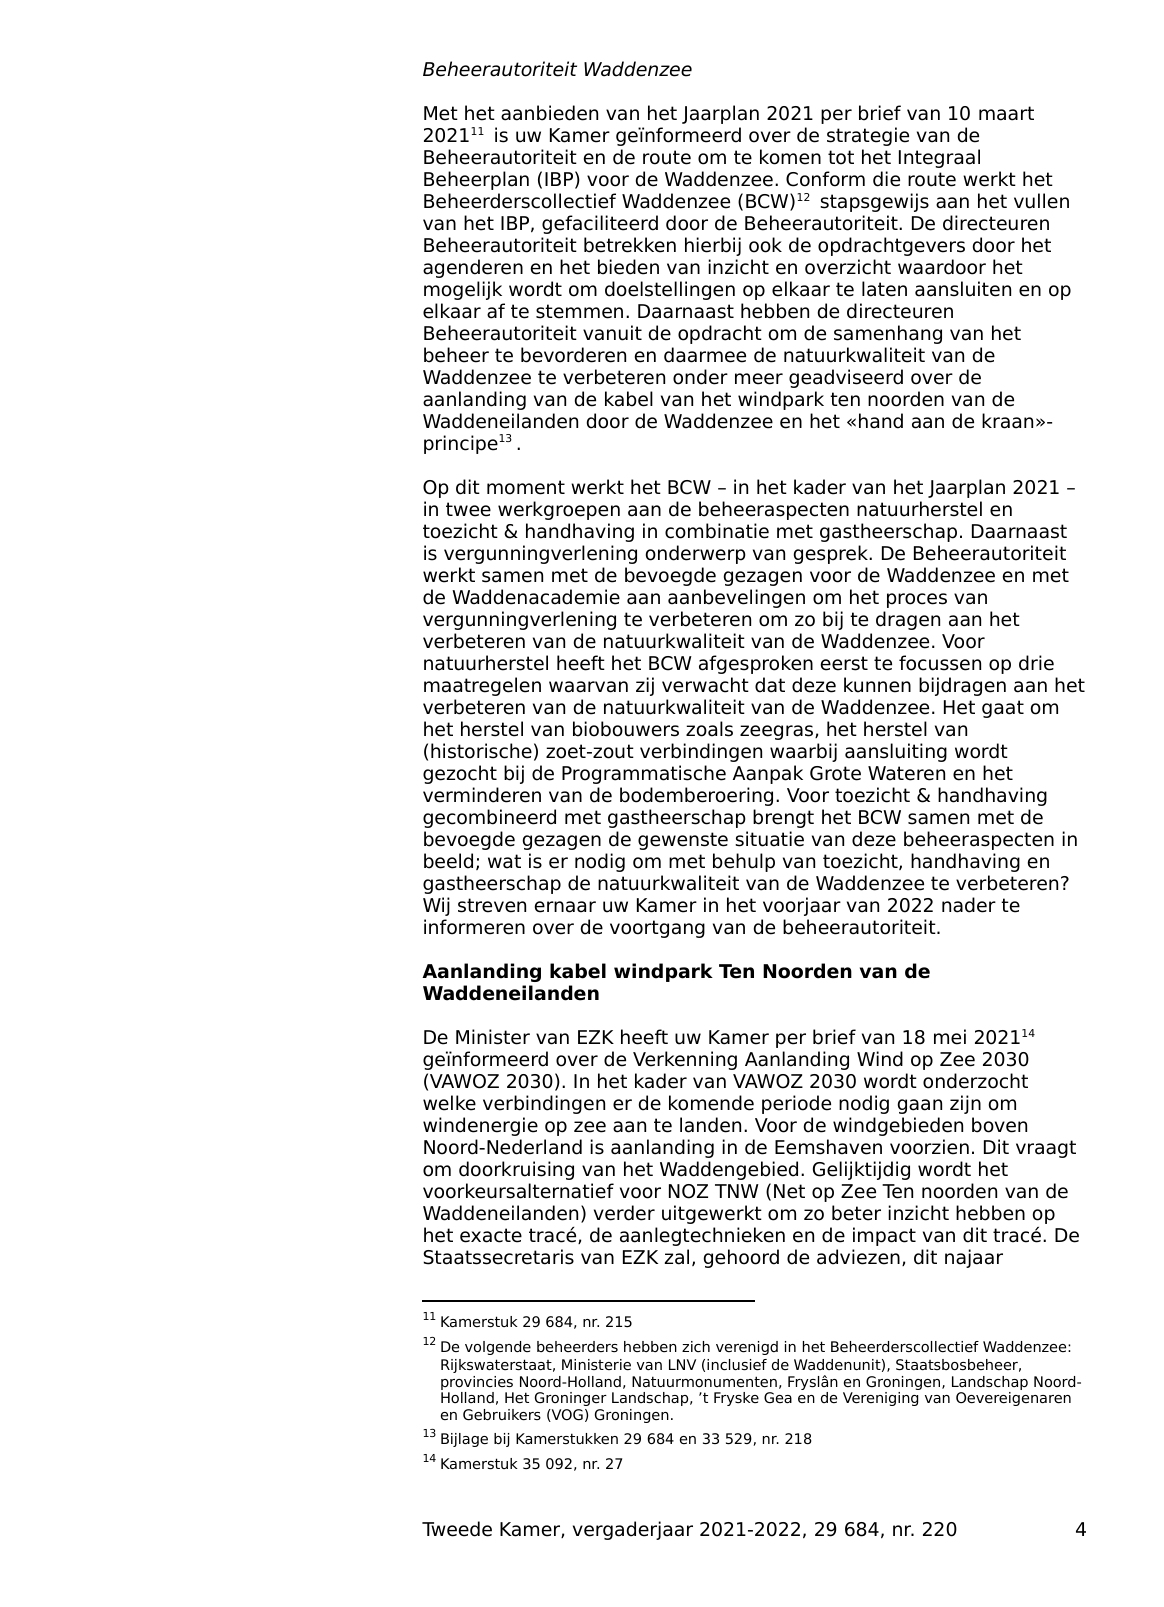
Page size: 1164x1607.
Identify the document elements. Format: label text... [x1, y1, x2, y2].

text Bijlage bij Kamerstukken 29 684 en 33 529, nr. 218 [422, 1427, 1087, 1449]
text Kamerstuk 29 684, nr. 215 [422, 1310, 1087, 1332]
text Op dit moment werkt het BCW – in het kader van het Jaarplan 2021 – in twee werkgroepen aan de beheeraspecten natuurherstel en toezicht & handhaving in combinatie met gastheerschap. Daarnaast is vergunningverlening onderwerp van gesprek. De Beheerautoriteit werkt samen met de bevoegde gezagen voor de Waddenzee en met de Waddenacademie aan aanbevelingen om het proces van vergunningverlening te verbeteren om zo bij te dragen aan het verbeteren van de natuurkwaliteit van de Waddenzee. Voor natuurherstel heeft het BCW afgesproken eerst te focussen op drie maatregelen waarvan zij verwacht dat deze kunnen bijdragen aan het verbeteren van de natuurkwaliteit van de Waddenzee. Het gaat om het herstel van biobouwers zoals zeegras, het herstel van (historische) zoet-zout verbindingen waarbij aansluiting wordt gezocht bij de Programmatische Aanpak Grote Wateren en het verminderen van de bodemberoering. Voor toezicht & handhaving gecombineerd met gastheerschap brengt het BCW samen met de bevoegde gezagen de gewenste situatie van deze beheeraspecten in beeld; wat is er nodig om met behulp van toezicht, handhaving en gastheerschap de natuurkwaliteit van de Waddenzee te verbeteren? Wij streven ernaar uw Kamer in het voorjaar van 2022 nader te informeren over de voortgang van de beheerautoriteit. [422, 477, 1087, 939]
text De volgende beheerders hebben zich verenigd in het Beheerderscollectief Waddenzee: Rijkswaterstaat, Ministerie van LNV (inclusief de Waddenunit), Staatsbosbeheer, provincies Noord-Holland, Natuurmonumenten, Fryslân en Groningen, Landschap Noord-Holland, Het Groninger Landschap, ’t Fryske Gea en de Vereniging van Oevereigenaren en Gebruikers (VOG) Groningen. [422, 1335, 1087, 1424]
subtitle Beheerautoriteit Waddenzee [422, 59, 1087, 81]
subtitle Aanlanding kabel windpark Ten Noorden van de Waddeneilanden [422, 961, 1087, 1005]
text Met het aanbieden van het Jaarplan 2021 per brief van 10 maart 2021 is uw Kamer geïnformeerd over de strategie van de Beheerautoriteit en de route om te komen tot het Integraal Beheerplan (IBP) voor de Waddenzee. Conform die route werkt het Beheerderscollectief Waddenzee (BCW) stapsgewijs aan het vullen van het IBP, gefaciliteerd door de Beheerautoriteit. De directeuren Beheerautoriteit betrekken hierbij ook de opdrachtgevers door het agenderen en het bieden van inzicht en overzicht waardoor het mogelijk wordt om doelstellingen op elkaar te laten aansluiten en op elkaar af te stemmen. Daarnaast hebben de directeuren Beheerautoriteit vanuit de opdracht om de samenhang van het beheer te bevorderen en daarmee de natuurkwaliteit van de Waddenzee te verbeteren onder meer geadviseerd over de aanlanding van de kabel van het windpark ten noorden van de Waddeneilanden door de Waddenzee en het «hand aan de kraan»-principe. [422, 103, 1087, 455]
text Kamerstuk 35 092, nr. 27 [422, 1452, 1087, 1474]
text De Minister van EZK heeft uw Kamer per brief van 18 mei 2021 geïnformeerd over de Verkenning Aanlanding Wind op Zee 2030 (VAWOZ 2030). In het kader van VAWOZ 2030 wordt onderzocht welke verbindingen er de komende periode nodig gaan zijn om windenergie op zee aan te landen. Voor de windgebieden boven Noord-Nederland is aanlanding in de Eemshaven voorzien. Dit vraagt om doorkruising van het Waddengebied. Gelijktijdig wordt het voorkeursalternatief voor NOZ TNW (Net op Zee Ten noorden van de Waddeneilanden) verder uitgewerkt om zo beter inzicht hebben op het exacte tracé, de aanlegtechnieken en de impact van dit tracé. De Staatssecretaris van EZK zal, gehoord de adviezen, dit najaar [422, 1027, 1087, 1269]
